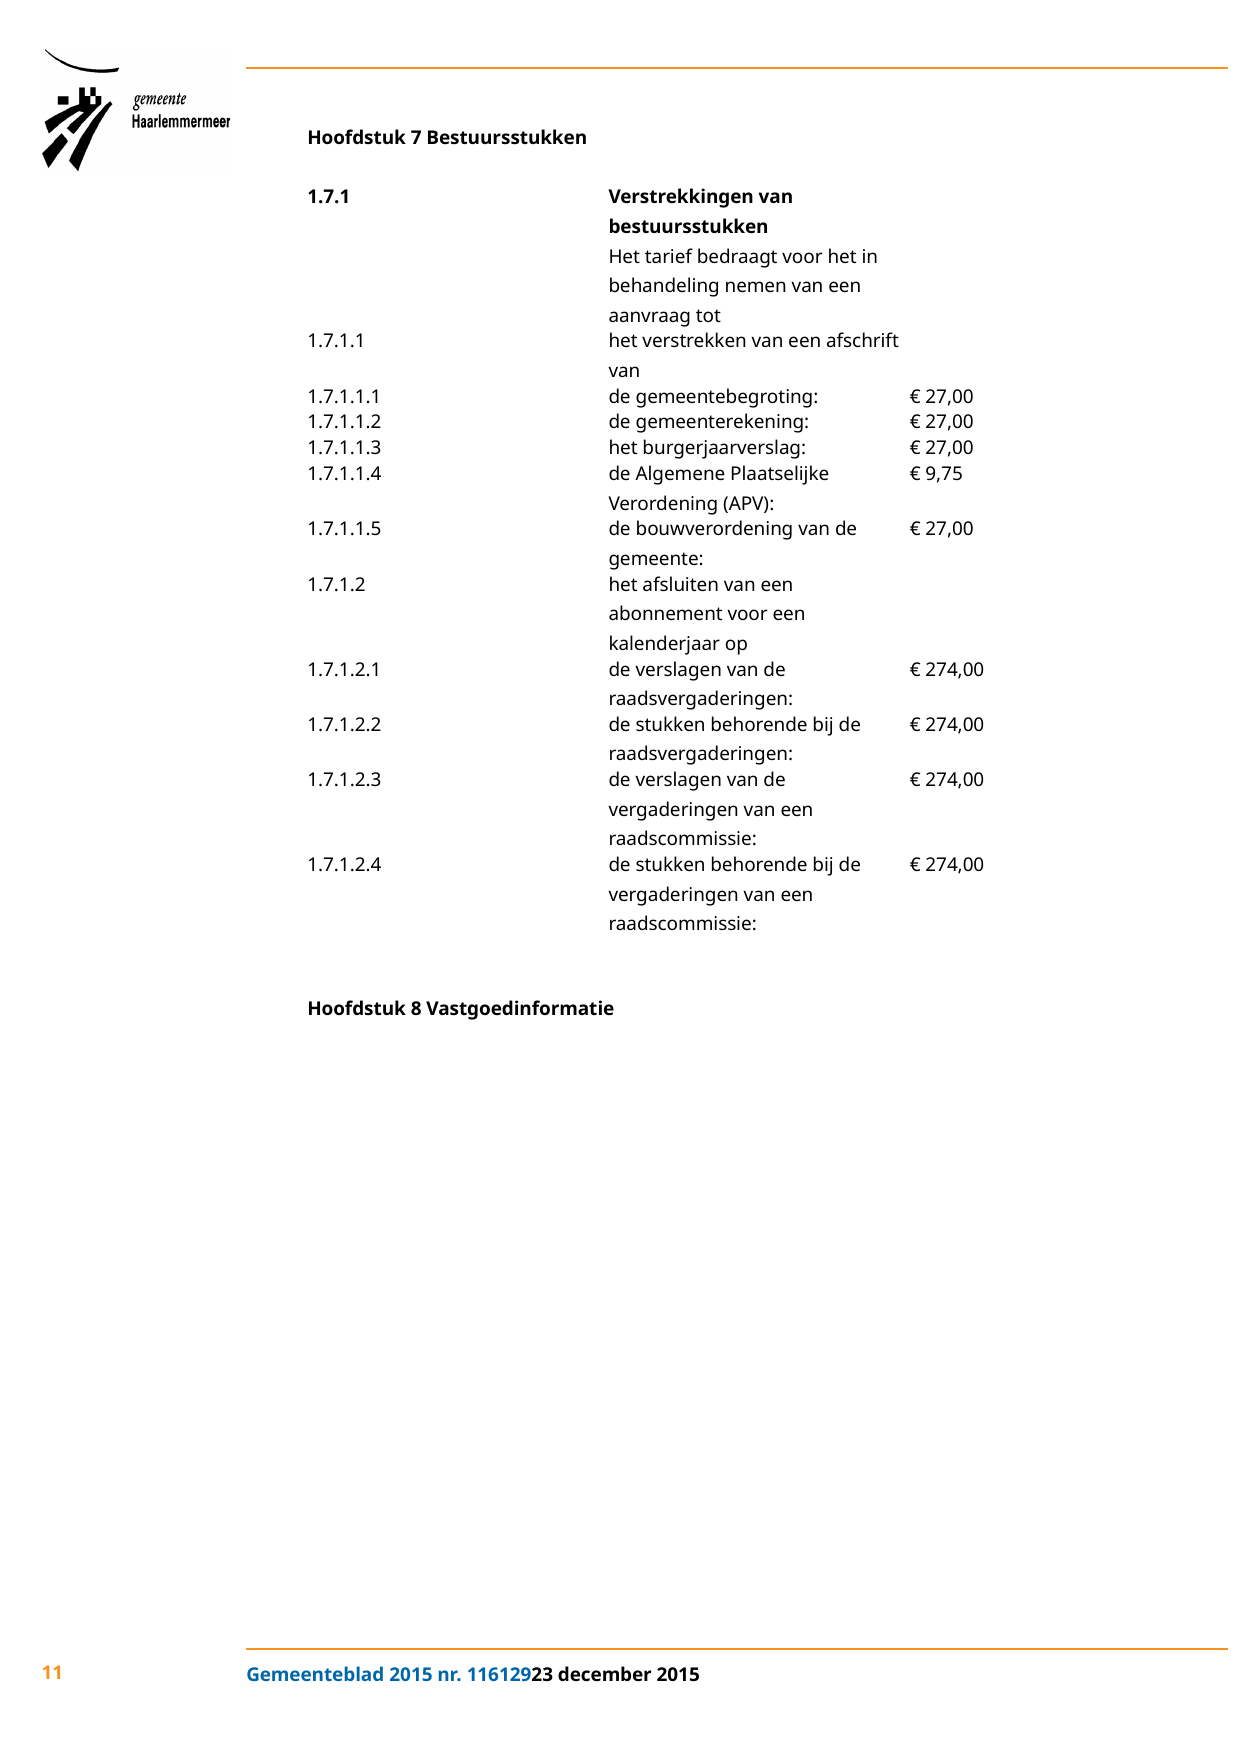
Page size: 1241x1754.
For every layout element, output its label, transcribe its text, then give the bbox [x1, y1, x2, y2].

table_header Verstrekkingen van bestuursstukken Het tarief bedraagt voor het in behandeling nemen van een aanvraag tot [608, 184, 909, 328]
picture [41, 47, 231, 172]
table_cell 1.7.1.2.1 [307, 656, 608, 711]
table_cell 1.7.1.2.2 [307, 711, 608, 766]
table_cell 1.7.1.2 [307, 571, 608, 656]
table_cell € 274,00 [910, 711, 1211, 766]
table_cell € 274,00 [910, 851, 1211, 936]
table_cell 1.7.1.1.5 [307, 516, 608, 571]
table_cell 1.7.1.1.4 [307, 460, 608, 516]
table_cell € 9,75 [910, 460, 1211, 516]
table_cell het verstrekken van een afschrift van [608, 328, 909, 383]
list Hoofdstuk 8 Vastgoedinformatie [248, 995, 1152, 1021]
table_cell de Algemene Plaatselijke Verordening (APV): [608, 460, 909, 516]
table_cell € 274,00 [910, 766, 1211, 851]
table_cell [910, 571, 1211, 656]
table_header [910, 184, 1211, 328]
table_cell € 27,00 [910, 516, 1211, 571]
table_cell het afsluiten van een abonnement voor een kalenderjaar op [608, 571, 909, 656]
table_cell de verslagen van de vergaderingen van een raadscommissie: [608, 766, 909, 851]
table_cell € 27,00 [910, 409, 1211, 434]
list Hoofdstuk 7 Bestuursstukken [248, 124, 1152, 150]
table_cell de gemeentebegroting: [608, 383, 909, 409]
table_cell 1.7.1.1.1 [307, 383, 608, 409]
table_cell 1.7.1.1 [307, 328, 608, 383]
table_cell de gemeenterekening: [608, 409, 909, 434]
table_cell 1.7.1.1.2 [307, 409, 608, 434]
table_cell het burgerjaarverslag: [608, 435, 909, 460]
table_cell 1.7.1.1.3 [307, 435, 608, 460]
table_cell € 27,00 [910, 435, 1211, 460]
table_cell € 27,00 [910, 383, 1211, 409]
table_header 1.7.1 [307, 184, 608, 328]
table_cell de bouwverordening van de gemeente: [608, 516, 909, 571]
table_cell de stukken behorende bij de raadsvergaderingen: [608, 711, 909, 766]
table_cell [910, 328, 1211, 383]
table_cell de verslagen van de raadsvergaderingen: [608, 656, 909, 711]
table_cell 1.7.1.2.4 [307, 851, 608, 936]
table_cell 1.7.1.2.3 [307, 766, 608, 851]
table_cell € 274,00 [910, 656, 1211, 711]
table_cell de stukken behorende bij de vergaderingen van een raadscommissie: [608, 851, 909, 936]
